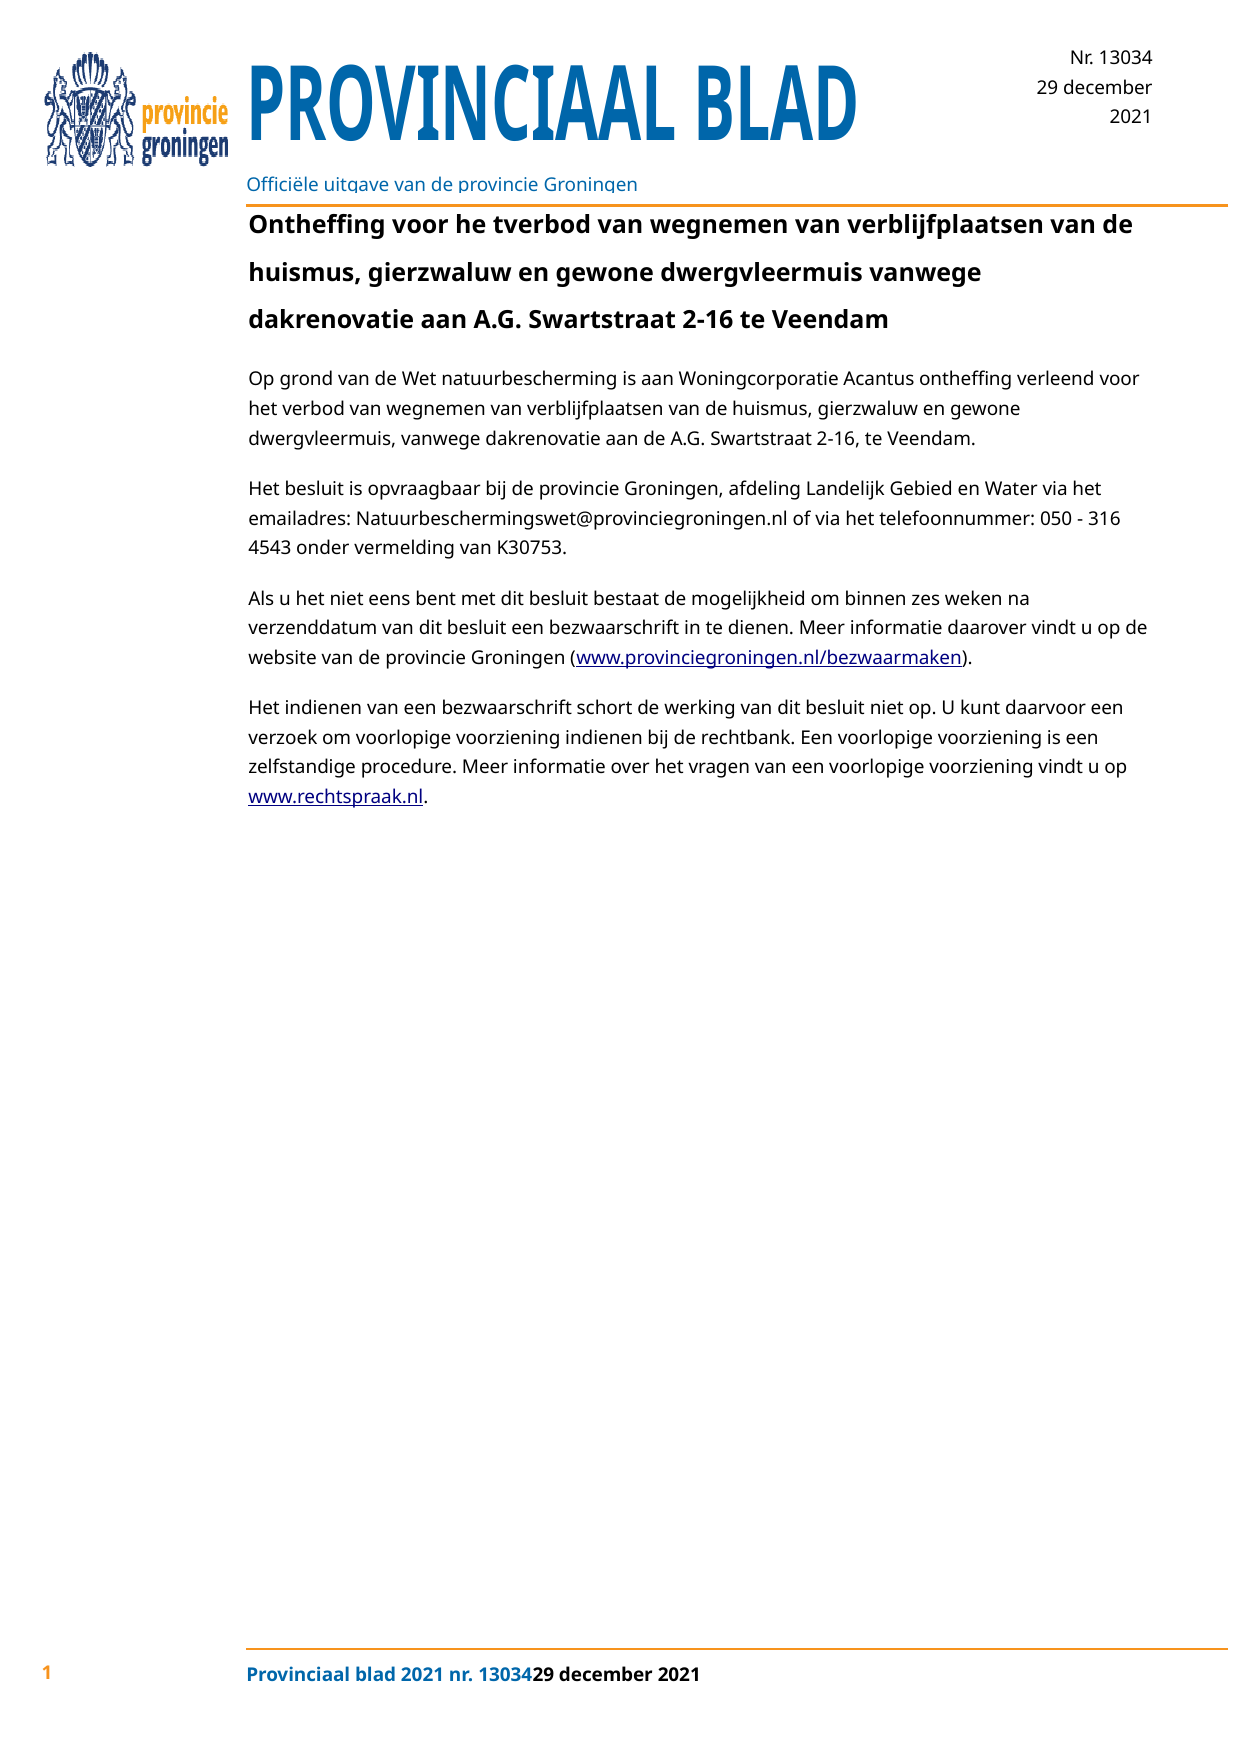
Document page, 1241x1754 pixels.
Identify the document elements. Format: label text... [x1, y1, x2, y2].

text Het indienen van een bezwaarschrift schort de werking van dit besluit niet op. U kunt daarvoor een verzoek om voorlopige voorziening indienen bij de rechtbank. Een voorlopige voorziening is een zelfstandige procedure. Meer informatie over het vragen van een voorlopige voorziening vindt u op www.rechtspraak.nl. [248, 694, 1152, 809]
text Op grond van de Wet natuurbescherming is aan Woningcorporatie Acantus ontheffing verleend voor het verbod van wegnemen van verblijfplaatsen van de huismus, gierzwaluw en gewone dwergvleermuis, vanwege dakrenovatie aan de A.G. Swartstraat 2-16, te Veendam. [248, 366, 1152, 450]
picture [41, 47, 231, 172]
text Ontheffing voor he tverbod van wegnemen van verblijfplaatsen van de huismus, gierzwaluw en gewone dwergvleermuis vanwege dakrenovatie aan A.G. Swartstraat 2-16 te Veendam [248, 207, 1152, 336]
text Als u het niet eens bent met dit besluit bestaat de mogelijkheid om binnen zes weken na verzenddatum van dit besluit een bezwaarschrift in te dienen. Meer informatie daarover vindt u op de website van de provincie Groningen (www.provinciegroningen.nl/bezwaarmaken). [248, 585, 1152, 669]
text Het besluit is opvraagbaar bij de provincie Groningen, afdeling Landelijk Gebied en Water via het emailadres: Natuurbeschermingswet@provinciegroningen.nl of via het telefoonnummer: 050 - 316 4543 onder vermelding van K30753. [248, 475, 1152, 560]
